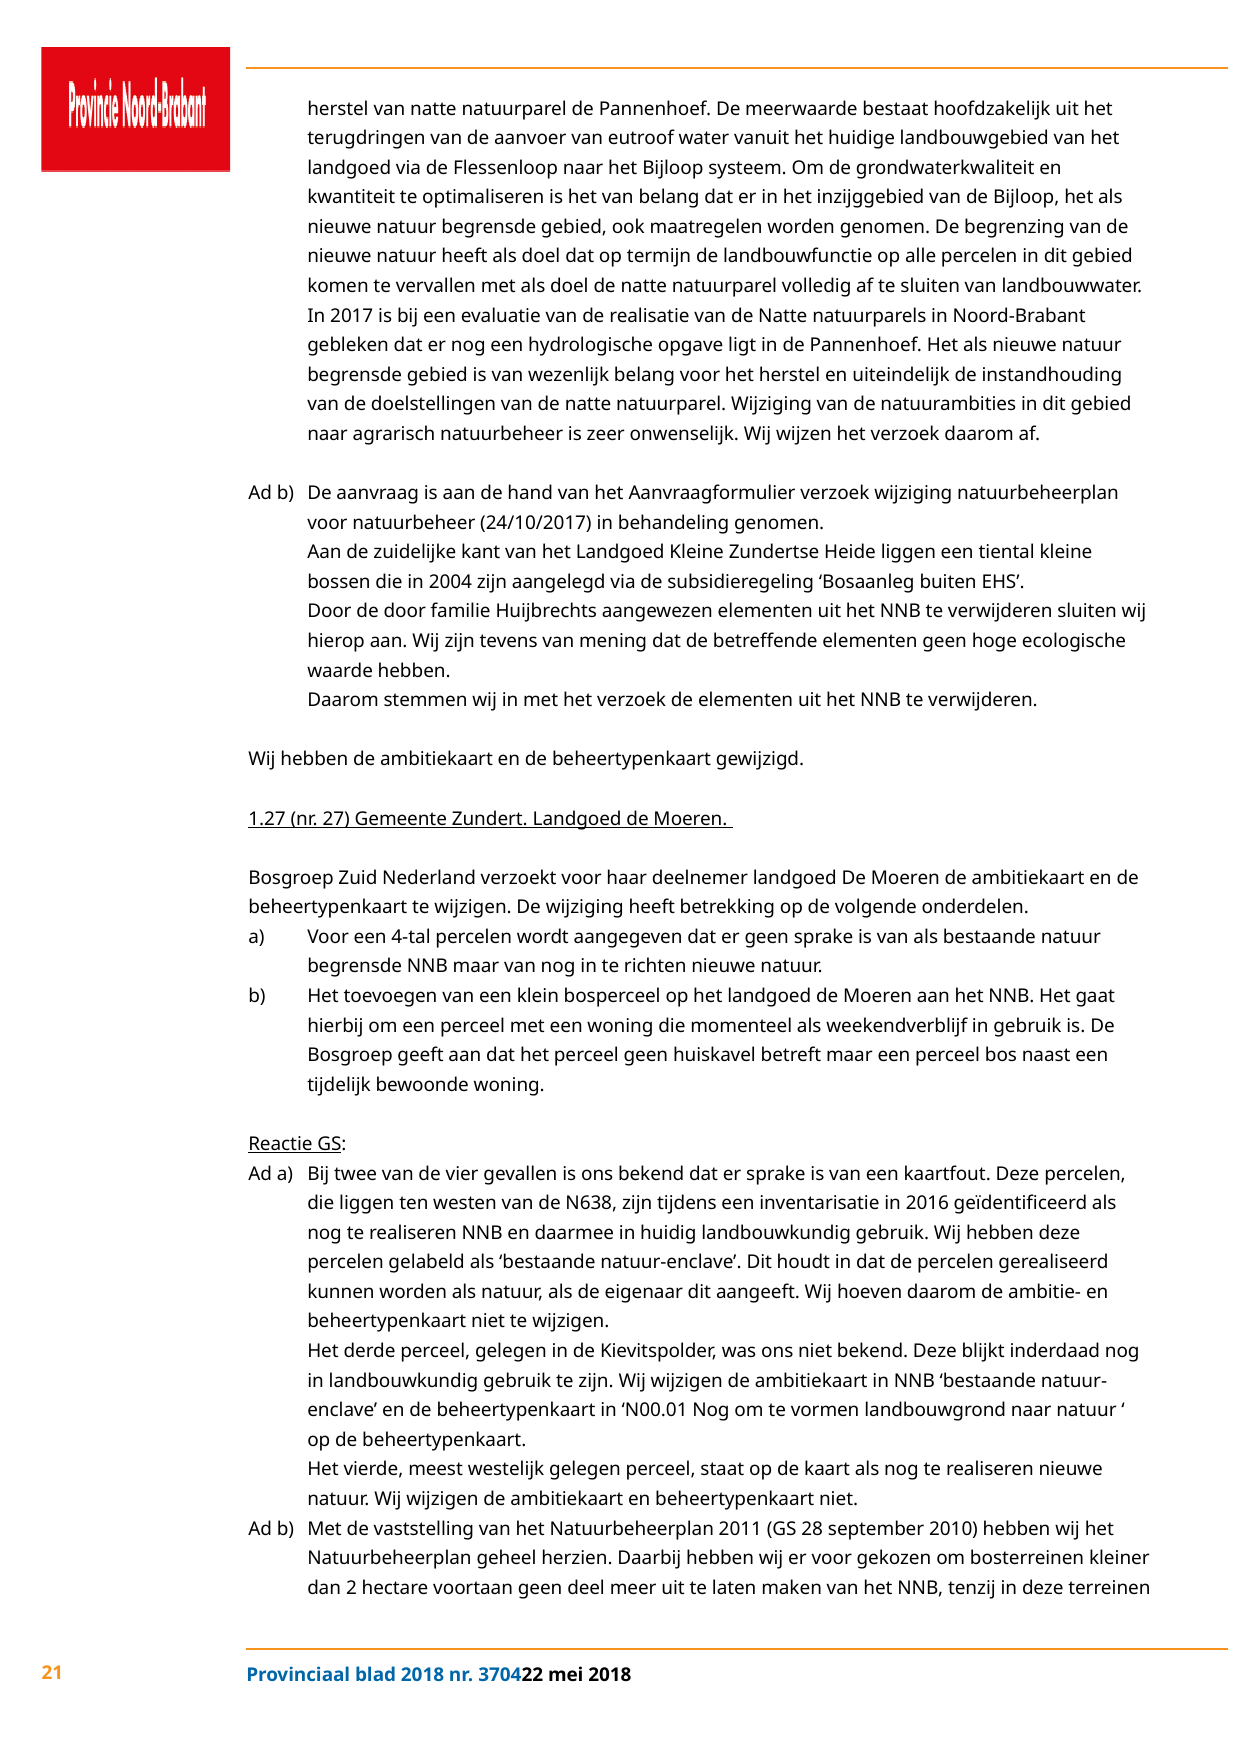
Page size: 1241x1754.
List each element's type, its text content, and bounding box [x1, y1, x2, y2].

list Voor een 4-tal percelen wordt aangegeven dat er geen sprake is van als bestaande natuur begrensde NNB maar van nog in te richten nieuwe natuur. [248, 923, 1152, 978]
list Het derde perceel, gelegen in de Kievitspolder, was ons niet bekend. Deze blijkt inderdaad nog in landbouwkundig gebruik te zijn. Wij wijzigen de ambitiekaart in NNB ‘bestaande natuur-enclave’ en de beheertypenkaart in ‘N00.01 Nog om te vormen landbouwgrond naar natuur ‘ op de beheertypenkaart. [248, 1337, 1152, 1452]
text Reactie GS: [248, 1130, 1152, 1156]
list herstel van natte natuurparel de Pannenhoef. De meerwaarde bestaat hoofdzakelijk uit het terugdringen van de aanvoer van eutroof water vanuit het huidige landbouwgebied van het landgoed via de Flessenloop naar het Bijloop systeem. Om de grondwaterkwaliteit en kwantiteit te optimaliseren is het van belang dat er in het inzijggebied van de Bijloop, het als nieuwe natuur begrensde gebied, ook maatregelen worden genomen. De begrenzing van de nieuwe natuur heeft als doel dat op termijn de landbouwfunctie op alle percelen in dit gebied komen te vervallen met als doel de natte natuurparel volledig af te sluiten van landbouwwater. In 2017 is bij een evaluatie van de realisatie van de Natte natuurparels in Noord-Brabant gebleken dat er nog een hydrologische opgave ligt in de Pannenhoef. Het als nieuwe natuur begrensde gebied is van wezenlijk belang voor het herstel en uiteindelijk de instandhouding van de doelstellingen van de natte natuurparel. Wijziging van de natuurambities in dit gebied naar agrarisch natuurbeheer is zeer onwenselijk. Wij wijzen het verzoek daarom af. [248, 95, 1152, 446]
picture [41, 47, 231, 172]
list Door de door familie Huijbrechts aangewezen elementen uit het NNB te verwijderen sluiten wij hierop aan. Wij zijn tevens van mening dat de betreffende elementen geen hoge ecologische waarde hebben. [248, 598, 1152, 683]
list Het toevoegen van een klein bosperceel op het landgoed de Moeren aan het NNB. Het gaat hierbij om een perceel met een woning die momenteel als weekendverblijf in gebruik is. De Bosgroep geeft aan dat het perceel geen huiskavel betreft maar een perceel bos naast een tijdelijk bewoonde woning. [248, 982, 1152, 1097]
list Daarom stemmen wij in met het verzoek de elementen uit het NNB te verwijderen. [248, 686, 1152, 712]
list Bij twee van de vier gevallen is ons bekend dat er sprake is van een kaartfout. Deze percelen, die liggen ten westen van de N638, zijn tijdens een inventarisatie in 2016 geïdentificeerd als nog te realiseren NNB en daarmee in huidig landbouwkundig gebruik. Wij hebben deze percelen gelabeld als ‘bestaande natuur-enclave’. Dit houdt in dat de percelen gerealiseerd kunnen worden als natuur, als de eigenaar dit aangeeft. Wij hoeven daarom de ambitie- en beheertypenkaart niet te wijzigen. [248, 1160, 1152, 1333]
text Bosgroep Zuid Nederland verzoekt voor haar deelnemer landgoed De Moeren de ambitiekaart en de beheertypenkaart te wijzigen. De wijziging heeft betrekking op de volgende onderdelen. [248, 864, 1152, 919]
list Het vierde, meest westelijk gelegen perceel, staat op de kaart als nog te realiseren nieuwe natuur. Wij wijzigen de ambitiekaart en beheertypenkaart niet. [248, 1456, 1152, 1511]
list De aanvraag is aan de hand van het Aanvraagformulier verzoek wijziging natuurbeheerplan voor natuurbeheer (24/10/2017) in behandeling genomen. [248, 479, 1152, 535]
list Met de vaststelling van het Natuurbeheerplan 2011 (GS 28 september 2010) hebben wij het Natuurbeheerplan geheel herzien. Daarbij hebben wij er voor gekozen om bosterreinen kleiner dan 2 hectare voortaan geen deel meer uit te laten maken van het NNB, tenzij in deze terreinen [248, 1515, 1152, 1600]
text Wij hebben de ambitiekaart en de beheertypenkaart gewijzigd. [248, 746, 1152, 771]
text 1.27 (nr. 27) Gemeente Zundert. Landgoed de Moeren. [248, 805, 1152, 831]
list Aan de zuidelijke kant van het Landgoed Kleine Zundertse Heide liggen een tiental kleine bossen die in 2004 zijn aangelegd via de subsidieregeling ‘Bosaanleg buiten EHS’. [248, 538, 1152, 594]
